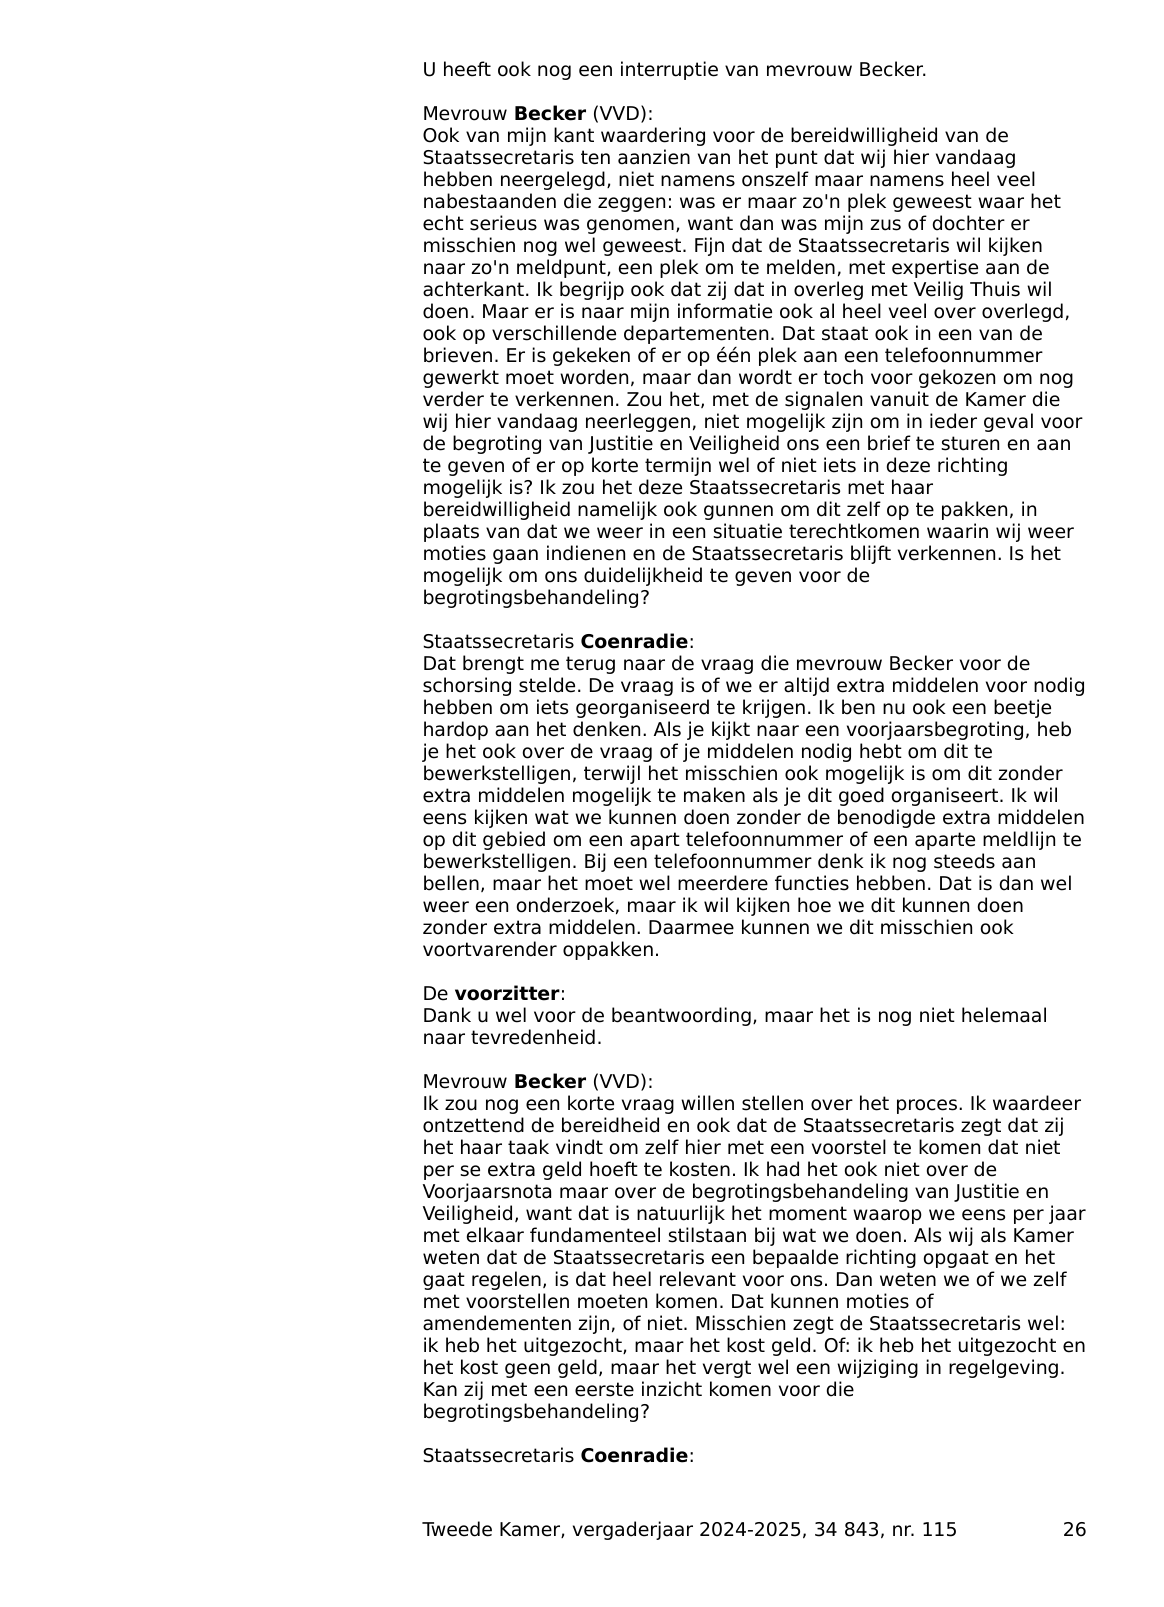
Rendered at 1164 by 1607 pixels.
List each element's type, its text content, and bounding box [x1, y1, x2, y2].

text Ik zou nog een korte vraag willen stellen over het proces. Ik waardeer ontzettend de bereidheid en ook dat de Staatssecretaris zegt dat zij het haar taak vindt om zelf hier met een voorstel te komen dat niet per se extra geld hoeft te kosten. Ik had het ook niet over de Voorjaarsnota maar over de begrotingsbehandeling van Justitie en Veiligheid, want dat is natuurlijk het moment waarop we eens per jaar met elkaar fundamenteel stilstaan bij wat we doen. Als wij als Kamer weten dat de Staatssecretaris een bepaalde richting opgaat en het gaat regelen, is dat heel relevant voor ons. Dan weten we of we zelf met voorstellen moeten komen. Dat kunnen moties of amendementen zijn, of niet. Misschien zegt de Staatssecretaris wel: ik heb het uitgezocht, maar het kost geld. Of: ik heb het uitgezocht en het kost geen geld, maar het vergt wel een wijziging in regelgeving. Kan zij met een eerste inzicht komen voor die begrotingsbehandeling? [422, 1093, 1087, 1423]
text Dank u wel voor de beantwoording, maar het is nog niet helemaal naar tevredenheid. [422, 1005, 1087, 1049]
text Ook van mijn kant waardering voor de bereidwilligheid van de Staatssecretaris ten aanzien van het punt dat wij hier vandaag hebben neergelegd, niet namens onszelf maar namens heel veel nabestaanden die zeggen: was er maar zo'n plek geweest waar het echt serieus was genomen, want dan was mijn zus of dochter er misschien nog wel geweest. Fijn dat de Staatssecretaris wil kijken naar zo'n meldpunt, een plek om te melden, met expertise aan de achterkant. Ik begrijp ook dat zij dat in overleg met Veilig Thuis wil doen. Maar er is naar mijn informatie ook al heel veel over overlegd, ook op verschillende departementen. Dat staat ook in een van de brieven. Er is gekeken of er op één plek aan een telefoonnummer gewerkt moet worden, maar dan wordt er toch voor gekozen om nog verder te verkennen. Zou het, met de signalen vanuit de Kamer die wij hier vandaag neerleggen, niet mogelijk zijn om in ieder geval voor de begroting van Justitie en Veiligheid ons een brief te sturen en aan te geven of er op korte termijn wel of niet iets in deze richting mogelijk is? Ik zou het deze Staatssecretaris met haar bereidwilligheid namelijk ook gunnen om dit zelf op te pakken, in plaats van dat we weer in een situatie terechtkomen waarin wij weer moties gaan indienen en de Staatssecretaris blijft verkennen. Is het mogelijk om ons duidelijkheid te geven voor de begrotingsbehandeling? [422, 125, 1087, 609]
text Staatssecretaris Coenradie: [422, 1445, 1087, 1467]
text U heeft ook nog een interruptie van mevrouw Becker. [422, 59, 1087, 81]
text Dat brengt me terug naar de vraag die mevrouw Becker voor de schorsing stelde. De vraag is of we er altijd extra middelen voor nodig hebben om iets georganiseerd te krijgen. Ik ben nu ook een beetje hardop aan het denken. Als je kijkt naar een voorjaarsbegroting, heb je het ook over de vraag of je middelen nodig hebt om dit te bewerkstelligen, terwijl het misschien ook mogelijk is om dit zonder extra middelen mogelijk te maken als je dit goed organiseert. Ik wil eens kijken wat we kunnen doen zonder de benodigde extra middelen op dit gebied om een apart telefoonnummer of een aparte meldlijn te bewerkstelligen. Bij een telefoonnummer denk ik nog steeds aan bellen, maar het moet wel meerdere functies hebben. Dat is dan wel weer een onderzoek, maar ik wil kijken hoe we dit kunnen doen zonder extra middelen. Daarmee kunnen we dit misschien ook voortvarender oppakken. [422, 653, 1087, 961]
text De voorzitter: [422, 983, 1087, 1005]
text Mevrouw Becker (VVD): [422, 103, 1087, 125]
text Staatssecretaris Coenradie: [422, 631, 1087, 653]
text Mevrouw Becker (VVD): [422, 1071, 1087, 1093]
